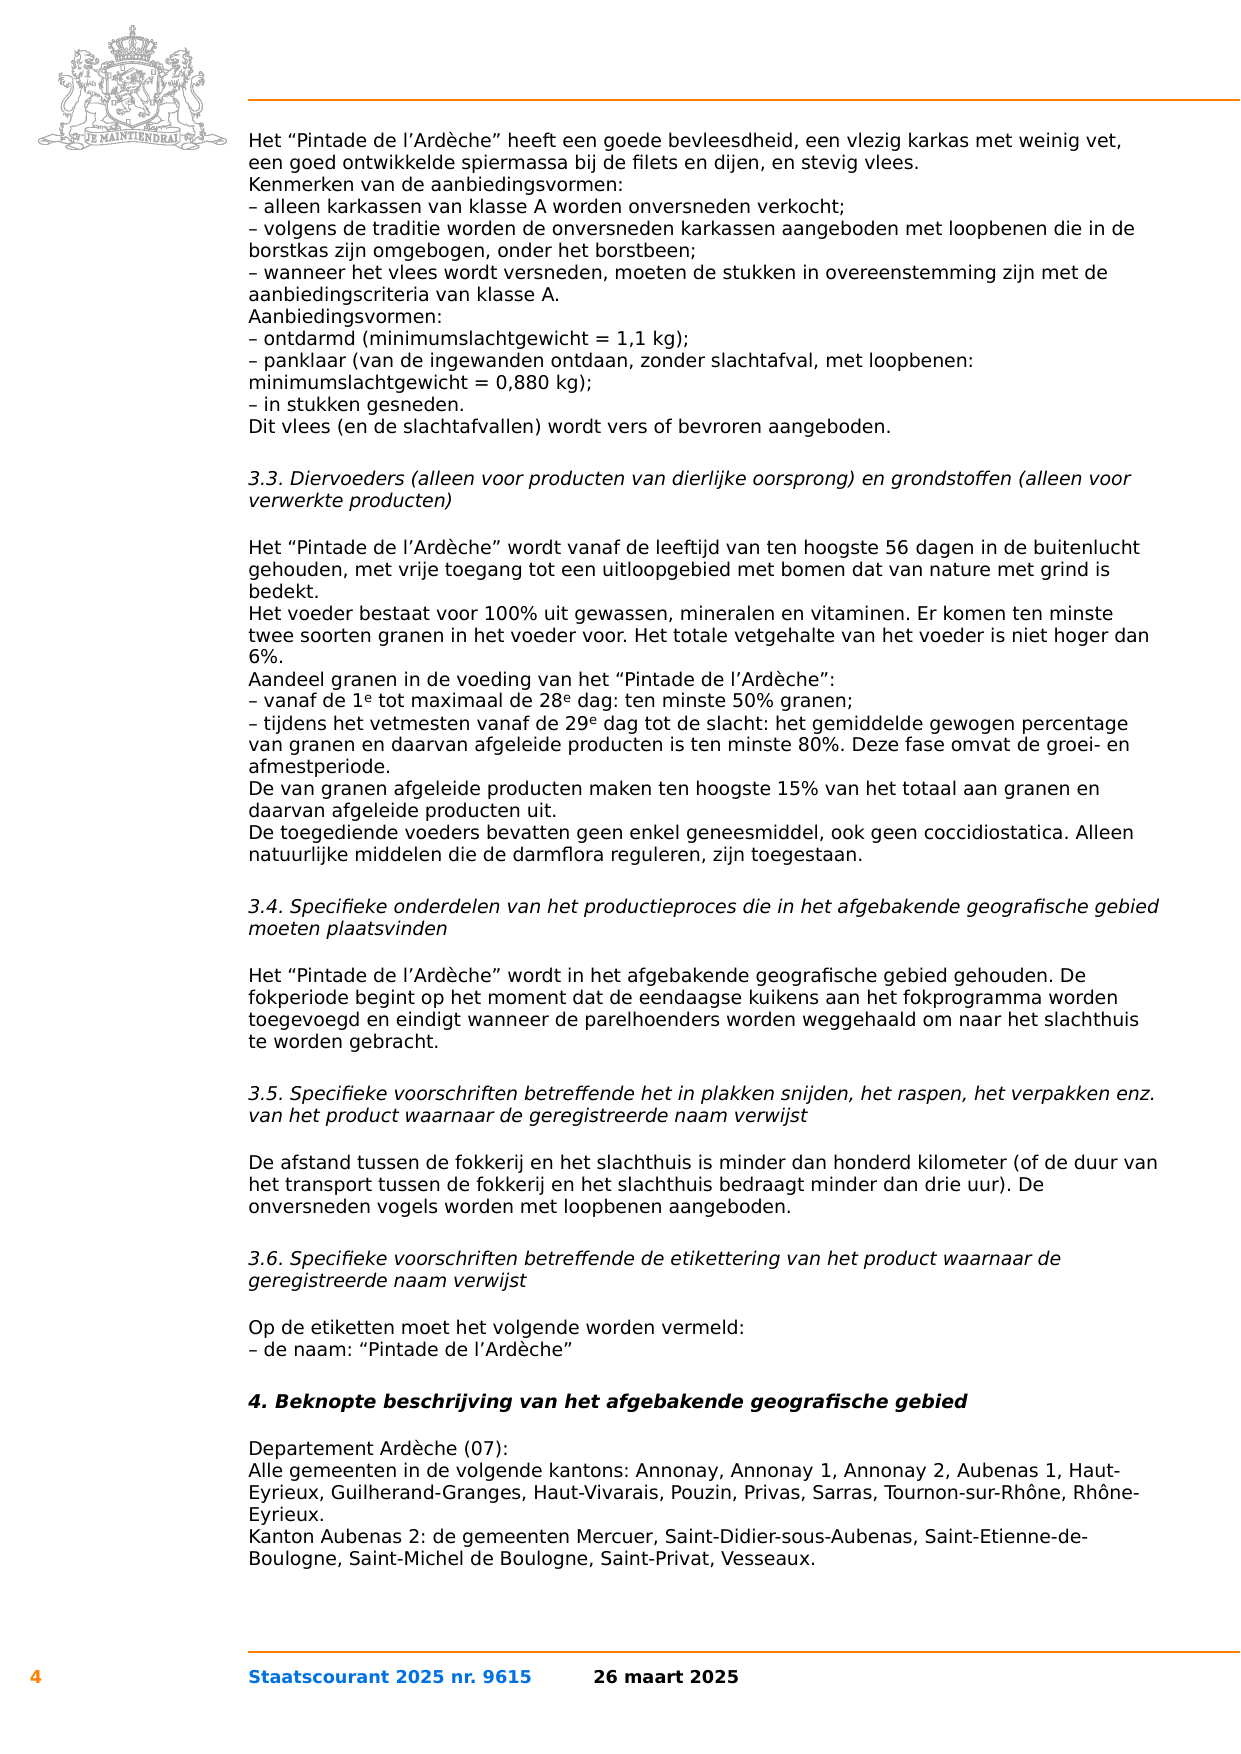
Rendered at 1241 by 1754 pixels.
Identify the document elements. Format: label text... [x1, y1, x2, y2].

subtitle 3.3. Diervoeders (alleen voor producten van dierlijke oorsprong) en grondstoffen (alleen voor verwerkte producten) [248, 468, 1163, 512]
text – panklaar (van de ingewanden ontdaan, zonder slachtafval, met loopbenen: minimumslachtgewicht = 0,880 kg); [248, 350, 1163, 394]
text Departement Ardèche (07): [248, 1438, 1163, 1460]
text De toegediende voeders bevatten geen enkel geneesmiddel, ook geen coccidiostatica. Alleen natuurlijke middelen die de darmflora reguleren, zijn toegestaan. [248, 822, 1163, 866]
text Aandeel granen in de voeding van het “Pintade de l’Ardèche”: [248, 668, 1163, 690]
subtitle 3.4. Specifieke onderdelen van het productieproces die in het afgebakende geografische gebied moeten plaatsvinden [248, 896, 1163, 940]
subtitle 3.5. Specifieke voorschriften betreffende het in plakken snijden, het raspen, het verpakken enz. van het product waarnaar de geregistreerde naam verwijst [248, 1083, 1163, 1127]
text Kanton Aubenas 2: de gemeenten Mercuer, Saint-Didier-sous-Aubenas, Saint-Etienne-de-Boulogne, Saint-Michel de Boulogne, Saint-Privat, Vesseaux. [248, 1526, 1163, 1570]
subtitle 3.6. Specifieke voorschriften betreffende de etikettering van het product waarnaar de geregistreerde naam verwijst [248, 1248, 1163, 1292]
text – in stukken gesneden. [248, 394, 1163, 416]
text Het “Pintade de l’Ardèche” wordt vanaf de leeftijd van ten hoogste 56 dagen in de buitenlucht gehouden, met vrije toegang tot een uitloopgebied met bomen dat van nature met grind is bedekt. [248, 537, 1163, 602]
text De afstand tussen de fokkerij en het slachthuis is minder dan honderd kilometer (of de duur van het transport tussen de fokkerij en het slachthuis bedraagt minder dan drie uur). De onversneden vogels worden met loopbenen aangeboden. [248, 1152, 1163, 1218]
text – tijdens het vetmesten vanaf de 29e dag tot de slacht: het gemiddelde gewogen percentage van granen en daarvan afgeleide producten is ten minste 80%. Deze fase omvat de groei- en afmestperiode. [248, 712, 1163, 778]
text – alleen karkassen van klasse A worden onversneden verkocht; [248, 196, 1163, 218]
text Dit vlees (en de slachtafvallen) wordt vers of bevroren aangeboden. [248, 416, 1163, 438]
text Alle gemeenten in de volgende kantons: Annonay, Annonay 1, Annonay 2, Aubenas 1, Haut-Eyrieux, Guilherand-Granges, Haut-Vivarais, Pouzin, Privas, Sarras, Tournon-sur-Rhône, Rhône-Eyrieux. [248, 1460, 1163, 1526]
text De van granen afgeleide producten maken ten hoogste 15% van het totaal aan granen en daarvan afgeleide producten uit. [248, 778, 1163, 822]
text Aanbiedingsvormen: [248, 306, 1163, 328]
text Op de etiketten moet het volgende worden vermeld: [248, 1317, 1163, 1339]
picture [38, 25, 227, 150]
text Het “Pintade de l’Ardèche” wordt in het afgebakende geografische gebied gehouden. De fokperiode begint op het moment dat de eendaagse kuikens aan het fokprogramma worden toegevoegd en eindigt wanneer de parelhoenders worden weggehaald om naar het slachthuis te worden gebracht. [248, 965, 1163, 1053]
text – volgens de traditie worden de onversneden karkassen aangeboden met loopbenen die in de borstkas zijn omgebogen, onder het borstbeen; [248, 218, 1163, 262]
subtitle 4. Beknopte beschrijving van het afgebakende geografische gebied [248, 1391, 1163, 1413]
text – vanaf de 1e tot maximaal de 28e dag: ten minste 50% granen; [248, 690, 1163, 712]
text – de naam: “Pintade de l’Ardèche” [248, 1339, 1163, 1361]
text Kenmerken van de aanbiedingsvormen: [248, 174, 1163, 196]
text Het voeder bestaat voor 100% uit gewassen, mineralen en vitaminen. Er komen ten minste twee soorten granen in het voeder voor. Het totale vetgehalte van het voeder is niet hoger dan 6%. [248, 602, 1163, 668]
text – wanneer het vlees wordt versneden, moeten de stukken in overeenstemming zijn met de aanbiedingscriteria van klasse A. [248, 262, 1163, 306]
text Het “Pintade de l’Ardèche” heeft een goede bevleesdheid, een vlezig karkas met weinig vet, een goed ontwikkelde spiermassa bij de filets en dijen, en stevig vlees. [248, 130, 1163, 174]
text – ontdarmd (minimumslachtgewicht = 1,1 kg); [248, 328, 1163, 350]
